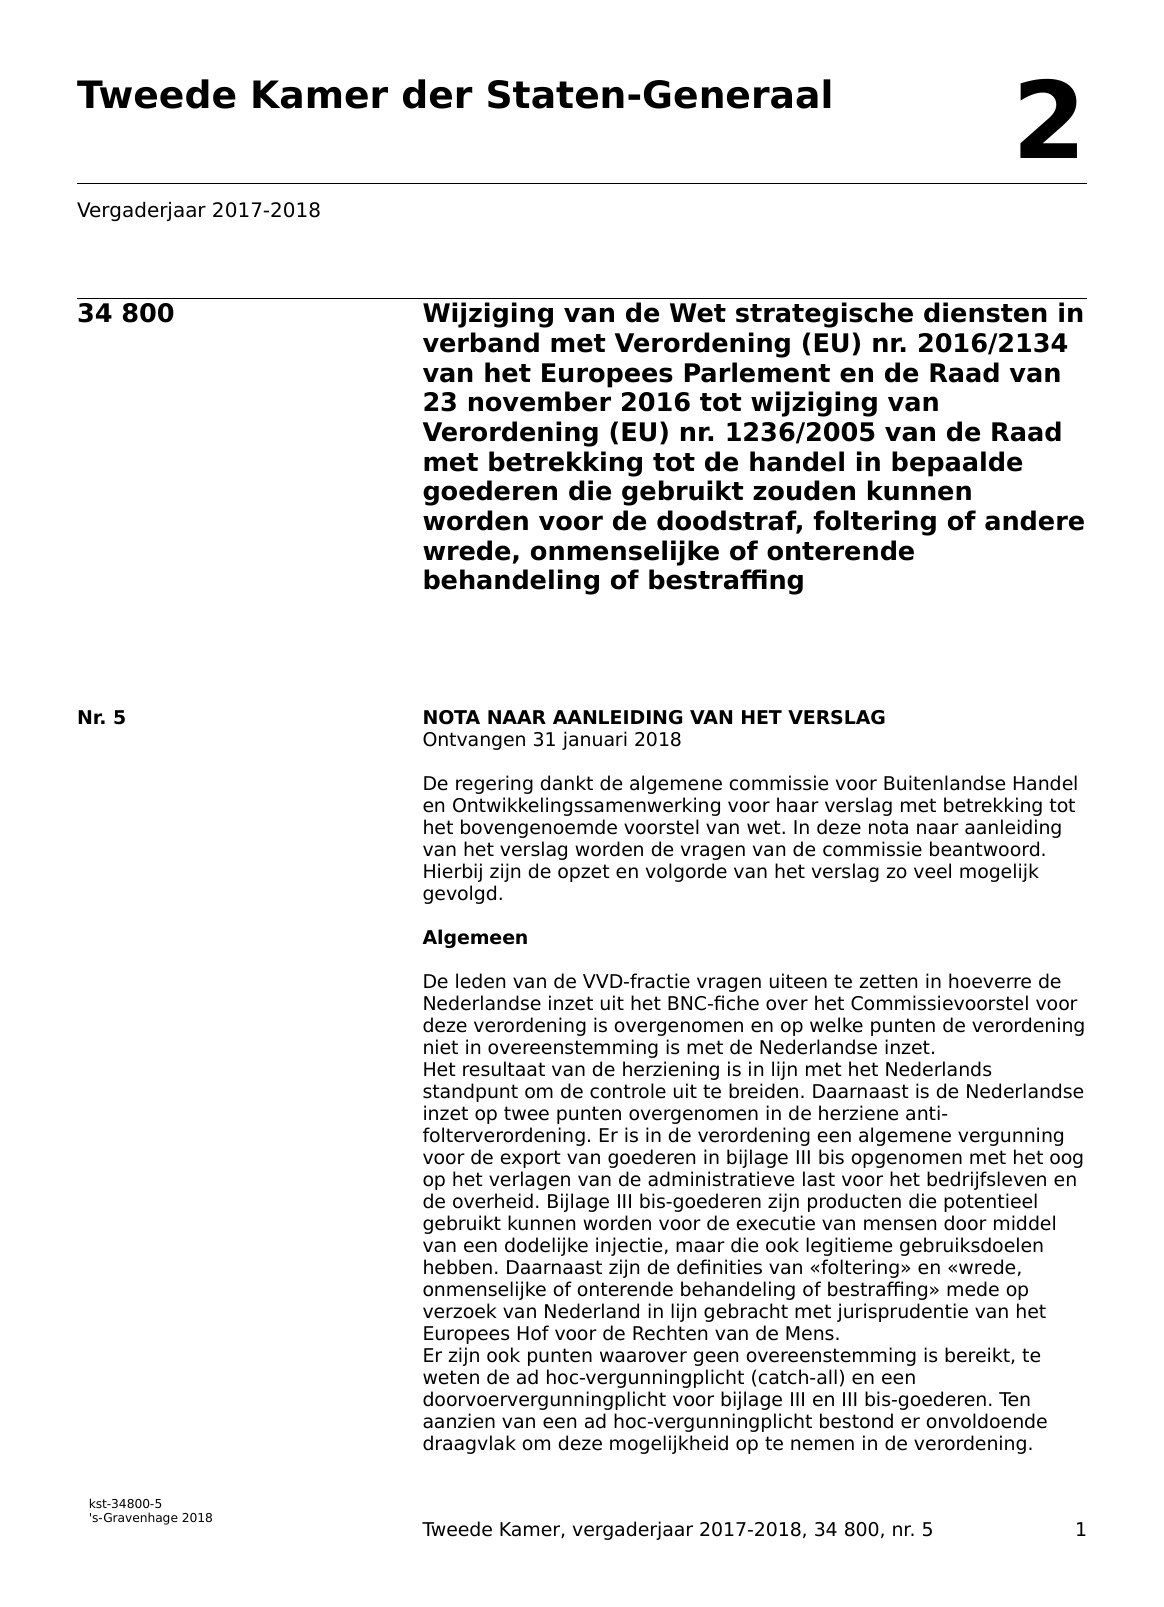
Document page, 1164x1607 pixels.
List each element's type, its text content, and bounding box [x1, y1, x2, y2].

text De leden van de VVD-fractie vragen uiteen te zetten in hoeverre de Nederlandse inzet uit het BNC-fiche over het Commissievoorstel voor deze verordening is overgenomen en op welke punten de verordening niet in overeenstemming is met de Nederlandse inzet. [422, 971, 1087, 1059]
subtitle Algemeen [422, 927, 1087, 949]
table_cell Vergaderjaar 2017-2018 [77, 184, 1087, 298]
subtitle Nr. 5 NOTA NAAR AANLEIDING VAN HET VERSLAG [77, 707, 1087, 729]
text Ontvangen 31 januari 2018 [422, 729, 1087, 751]
text De regering dankt de algemene commissie voor Buitenlandse Handel en Ontwikkelingssamenwerking voor haar verslag met betrekking tot het bovengenoemde voorstel van wet. In deze nota naar aanleiding van het verslag worden de vragen van de commissie beantwoord. Hierbij zijn de opzet en volgorde van het verslag zo veel mogelijk gevolgd. [422, 773, 1087, 905]
text kst-34800-5 [88, 1497, 323, 1511]
table_header 2 [886, 59, 1087, 183]
subtitle 34 800 Wijziging van de Wet strategische diensten in verband met Verordening (EU) nr. 2016/2134 van het Europees Parlement en de Raad van 23 november 2016 tot wijziging van Verordening (EU) nr. 1236/2005 van de Raad met betrekking tot de handel in bepaalde goederen die gebruikt zouden kunnen worden voor de doodstraf, foltering of andere wrede, onmenselijke of onterende behandeling of bestraffing [77, 299, 1087, 596]
text Het resultaat van de herziening is in lijn met het Nederlands standpunt om de controle uit te breiden. Daarnaast is de Nederlandse inzet op twee punten overgenomen in de herziene anti-folterverordening. Er is in de verordening een algemene vergunning voor de export van goederen in bijlage III bis opgenomen met het oog op het verlagen van de administratieve last voor het bedrijfsleven en de overheid. Bijlage III bis-goederen zijn producten die potentieel gebruikt kunnen worden voor de executie van mensen door middel van een dodelijke injectie, maar die ook legitieme gebruiksdoelen hebben. Daarnaast zijn de definities van «foltering» en «wrede, onmenselijke of onterende behandeling of bestraffing» mede op verzoek van Nederland in lijn gebracht met jurisprudentie van het Europees Hof voor de Rechten van de Mens. [422, 1059, 1087, 1345]
table_header Tweede Kamer der Staten-Generaal [77, 59, 886, 183]
text Er zijn ook punten waarover geen overeenstemming is bereikt, te weten de ad hoc-vergunningplicht (catch-all) en een doorvoervergunningplicht voor bijlage III en III bis-goederen. Ten aanzien van een ad hoc-vergunningplicht bestond er onvoldoende draagvlak om deze mogelijkheid op te nemen in de verordening. [422, 1345, 1087, 1455]
text 's-Gravenhage 2018 [88, 1511, 323, 1525]
